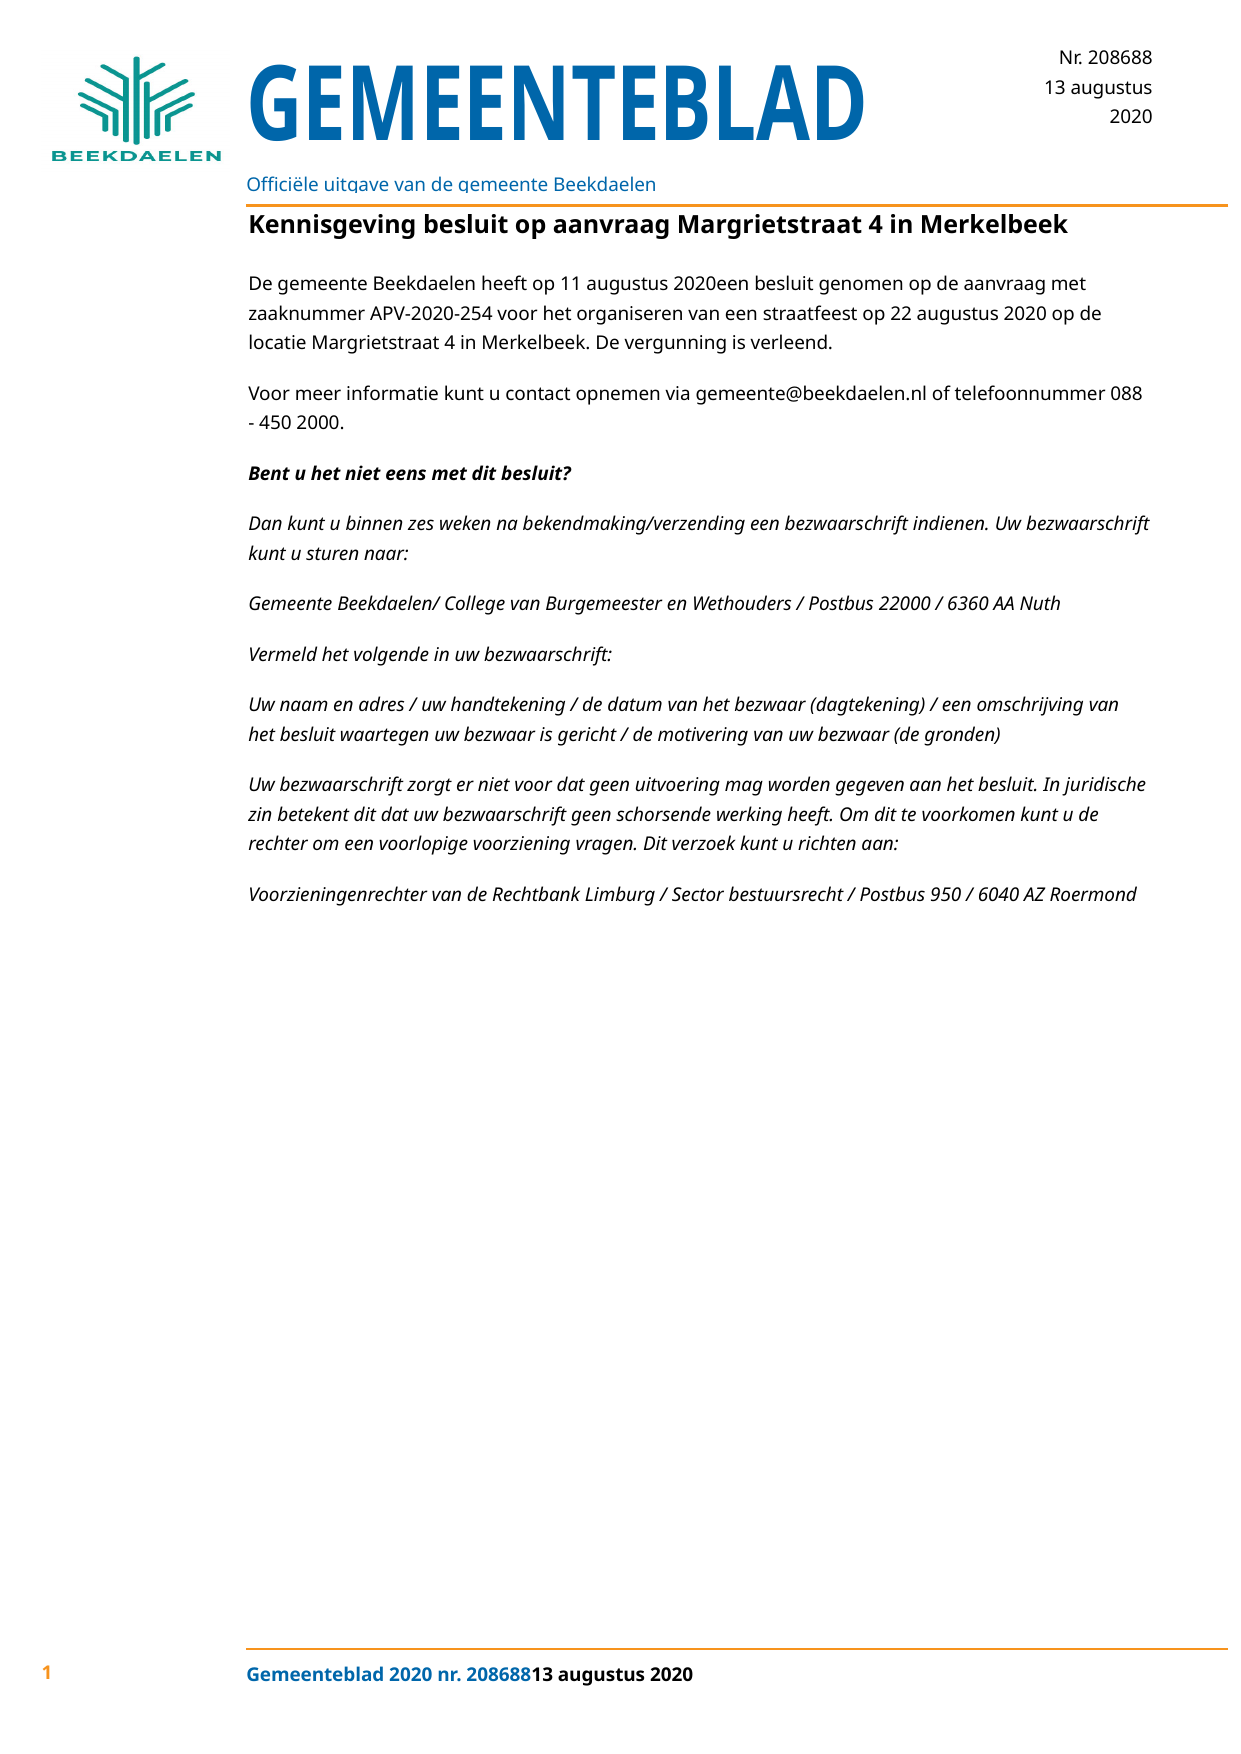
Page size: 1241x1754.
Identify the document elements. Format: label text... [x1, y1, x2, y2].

text Gemeente Beekdaelen/ College van Burgemeester en Wethouders / Postbus 22000 / 6360 AA Nuth [248, 590, 1152, 616]
text De gemeente Beekdaelen heeft op 11 augustus 2020een besluit genomen op de aanvraag met zaaknummer APV-2020-254 voor het organiseren van een straatfeest op 22 augustus 2020 op de locatie Margrietstraat 4 in Merkelbeek. De vergunning is verleend. [248, 270, 1152, 355]
text Voor meer informatie kunt u contact opnemen via gemeente@beekdaelen.nl of telefoonnummer 088 - 450 2000. [248, 380, 1152, 435]
text Dan kunt u binnen zes weken na bekendmaking/verzending een bezwaarschrift indienen. Uw bezwaarschrift kunt u sturen naar: [248, 510, 1152, 566]
picture [41, 47, 231, 172]
text Uw naam en adres / uw handtekening / de datum van het bezwaar (dagtekening) / een omschrijving van het besluit waartegen uw bezwaar is gericht / de motivering van uw bezwaar (de gronden) [248, 691, 1152, 746]
text Voorzieningenrechter van de Rechtbank Limburg / Sector bestuursrecht / Postbus 950 / 6040 AZ Roermond [248, 881, 1152, 906]
text Kennisgeving besluit op aanvraag Margrietstraat 4 in Merkelbeek [248, 207, 1152, 241]
text Bent u het niet eens met dit besluit? [248, 460, 1152, 486]
text Uw bezwaarschrift zorgt er niet voor dat geen uitvoering mag worden gegeven aan het besluit. In juridische zin betekent dit dat uw bezwaarschrift geen schorsende werking heeft. Om dit te voorkomen kunt u de rechter om een voorlopige voorziening vragen. Dit verzoek kunt u richten aan: [248, 771, 1152, 856]
text Vermeld het volgende in uw bezwaarschrift: [248, 641, 1152, 666]
